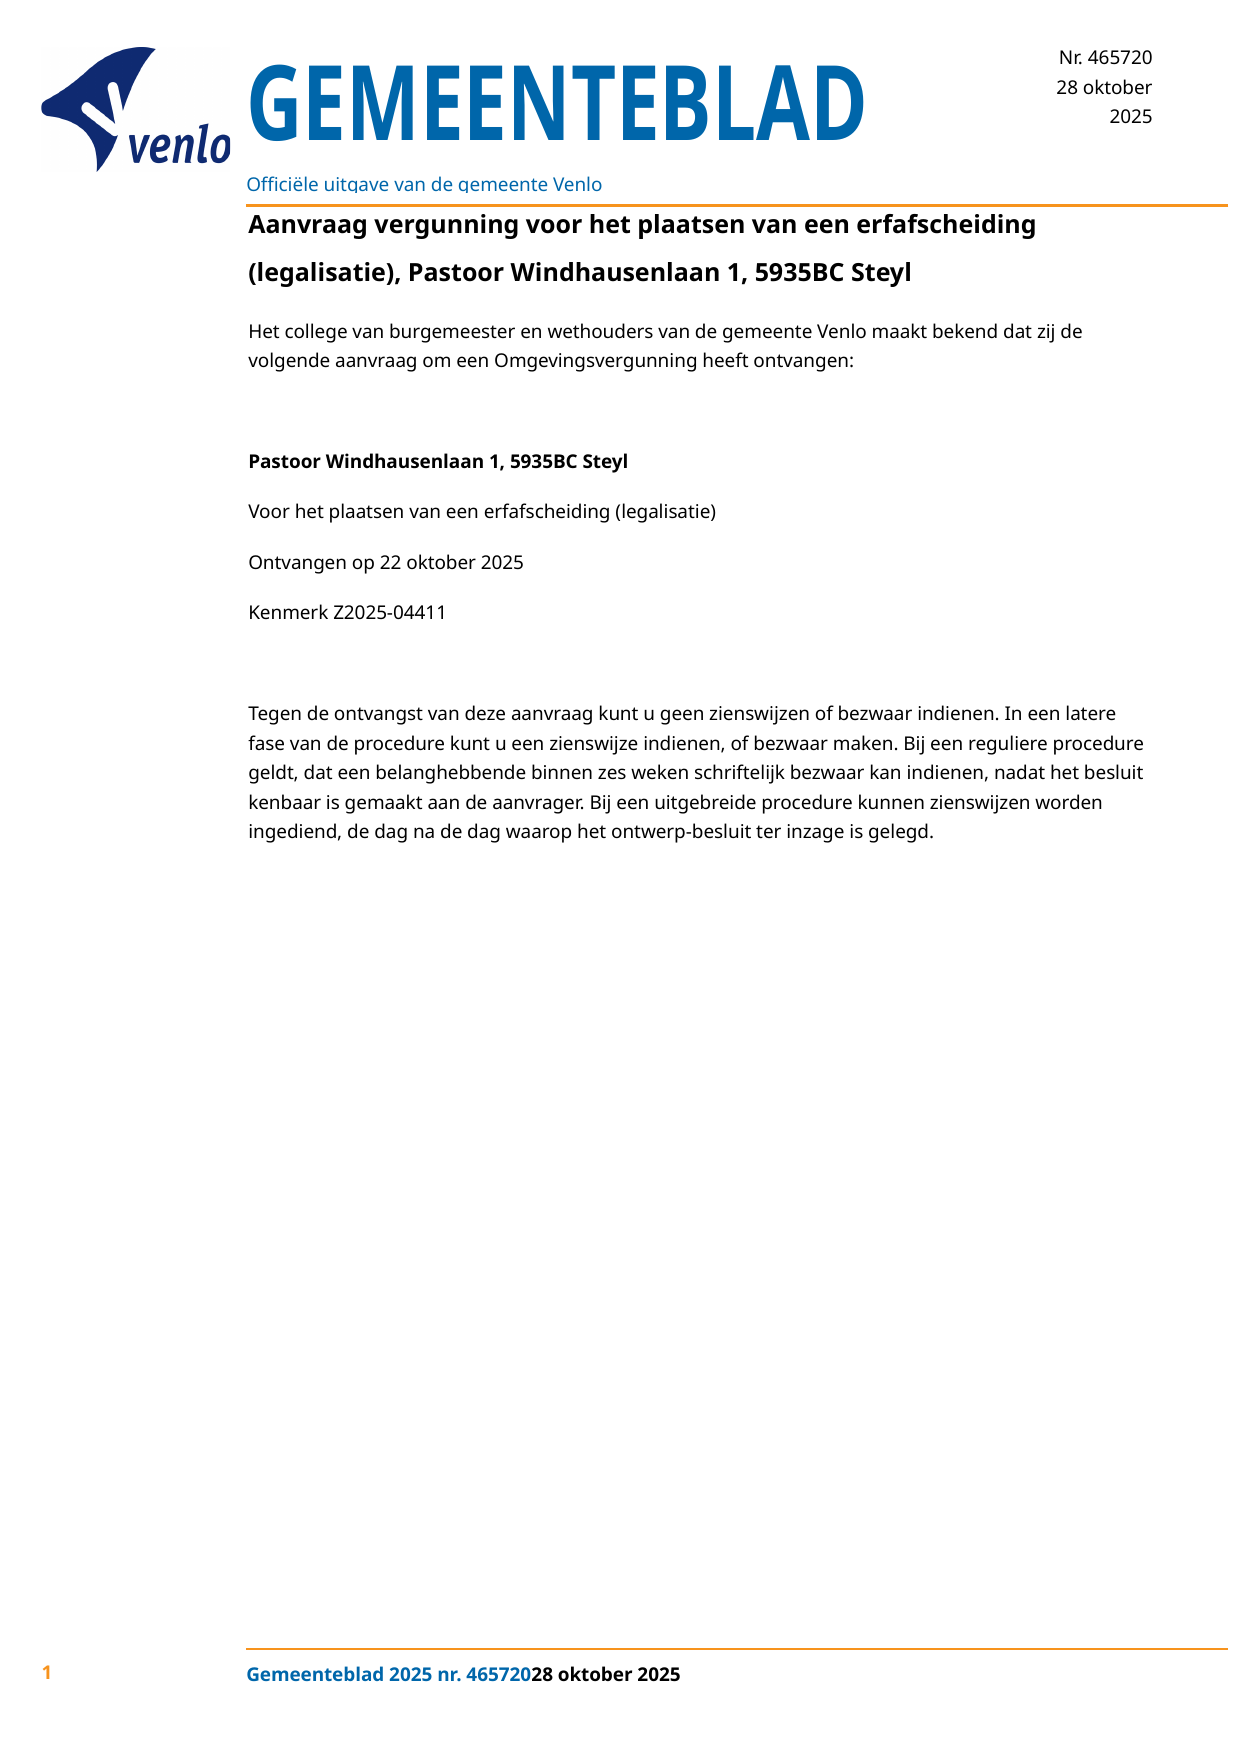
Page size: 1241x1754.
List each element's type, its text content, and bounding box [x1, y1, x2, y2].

picture [41, 47, 231, 172]
text Voor het plaatsen van een erfafscheiding (legalisatie) [248, 499, 1152, 524]
text Het college van burgemeester en wethouders van de gemeente Venlo maakt bekend dat zij de volgende aanvraag om een Omgevingsvergunning heeft ontvangen: [248, 318, 1152, 373]
text Tegen de ontvangst van deze aanvraag kunt u geen zienswijzen of bezwaar indienen. In een latere fase van de procedure kunt u een zienswijze indienen, of bezwaar maken. Bij een reguliere procedure geldt, dat een belanghebbende binnen zes weken schriftelijk bezwaar kan indienen, nadat het besluit kenbaar is gemaakt aan de aanvrager. Bij een uitgebreide procedure kunnen zienswijzen worden ingediend, de dag na de dag waarop het ontwerp-besluit ter inzage is gelegd. [248, 700, 1152, 844]
text Kenmerk Z2025-04411 [248, 599, 1152, 625]
text Pastoor Windhausenlaan 1, 5935BC Steyl [248, 448, 1152, 474]
text Aanvraag vergunning voor het plaatsen van een erfafscheiding (legalisatie), Pastoor Windhausenlaan 1, 5935BC Steyl [248, 207, 1152, 288]
text Ontvangen op 22 oktober 2025 [248, 549, 1152, 575]
